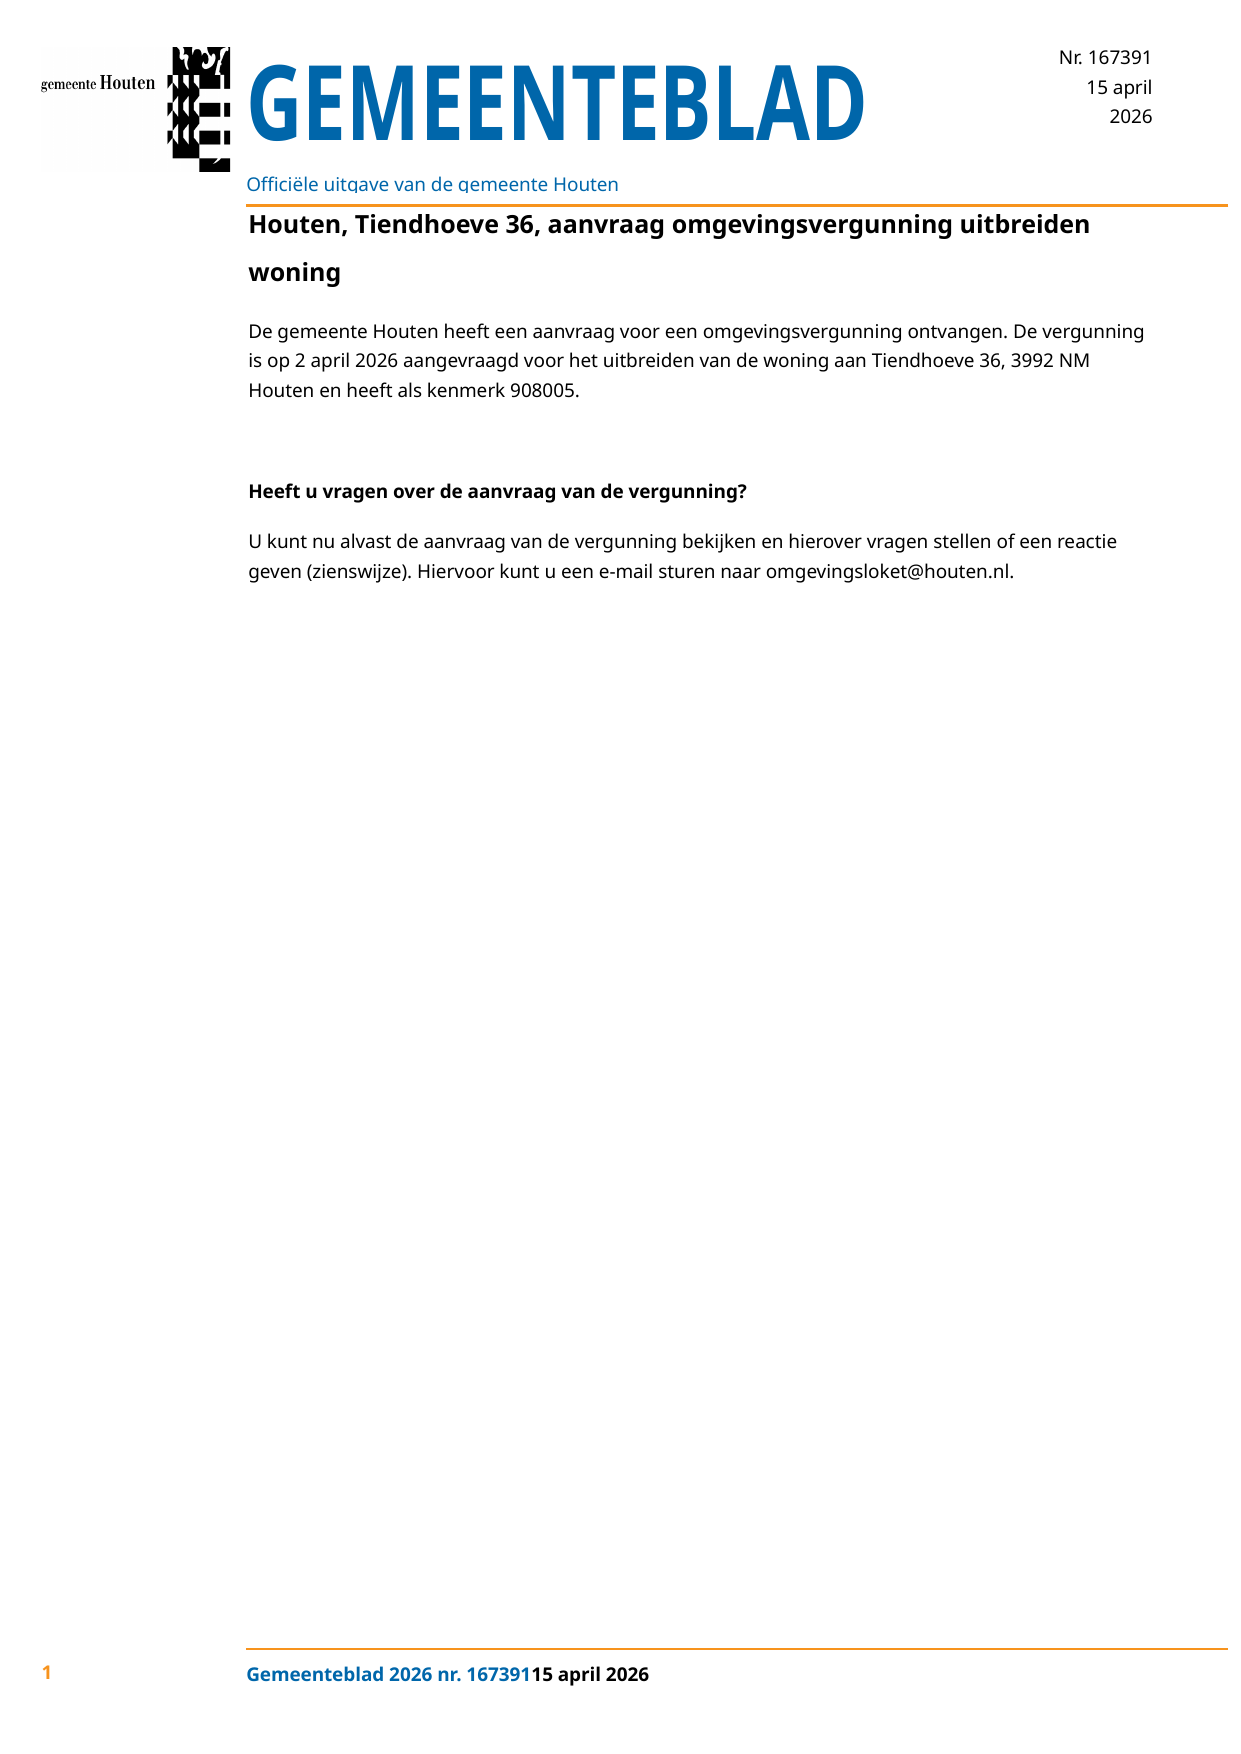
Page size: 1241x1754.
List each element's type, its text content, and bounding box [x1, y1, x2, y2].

text De gemeente Houten heeft een aanvraag voor een omgevingsvergunning ontvangen. De vergunning is op 2 april 2026 aangevraagd voor het uitbreiden van de woning aan Tiendhoeve 36, 3992 NM Houten en heeft als kenmerk 908005. [248, 318, 1152, 403]
text Heeft u vragen over de aanvraag van de vergunning? [248, 478, 1152, 504]
text Houten, Tiendhoeve 36, aanvraag omgevingsvergunning uitbreiden woning [248, 207, 1152, 288]
text U kunt nu alvast de aanvraag van de vergunning bekijken en hierover vragen stellen of een reactie geven (zienswijze). Hiervoor kunt u een e-mail sturen naar omgevingsloket@houten.nl. [248, 528, 1152, 584]
picture [41, 47, 231, 172]
